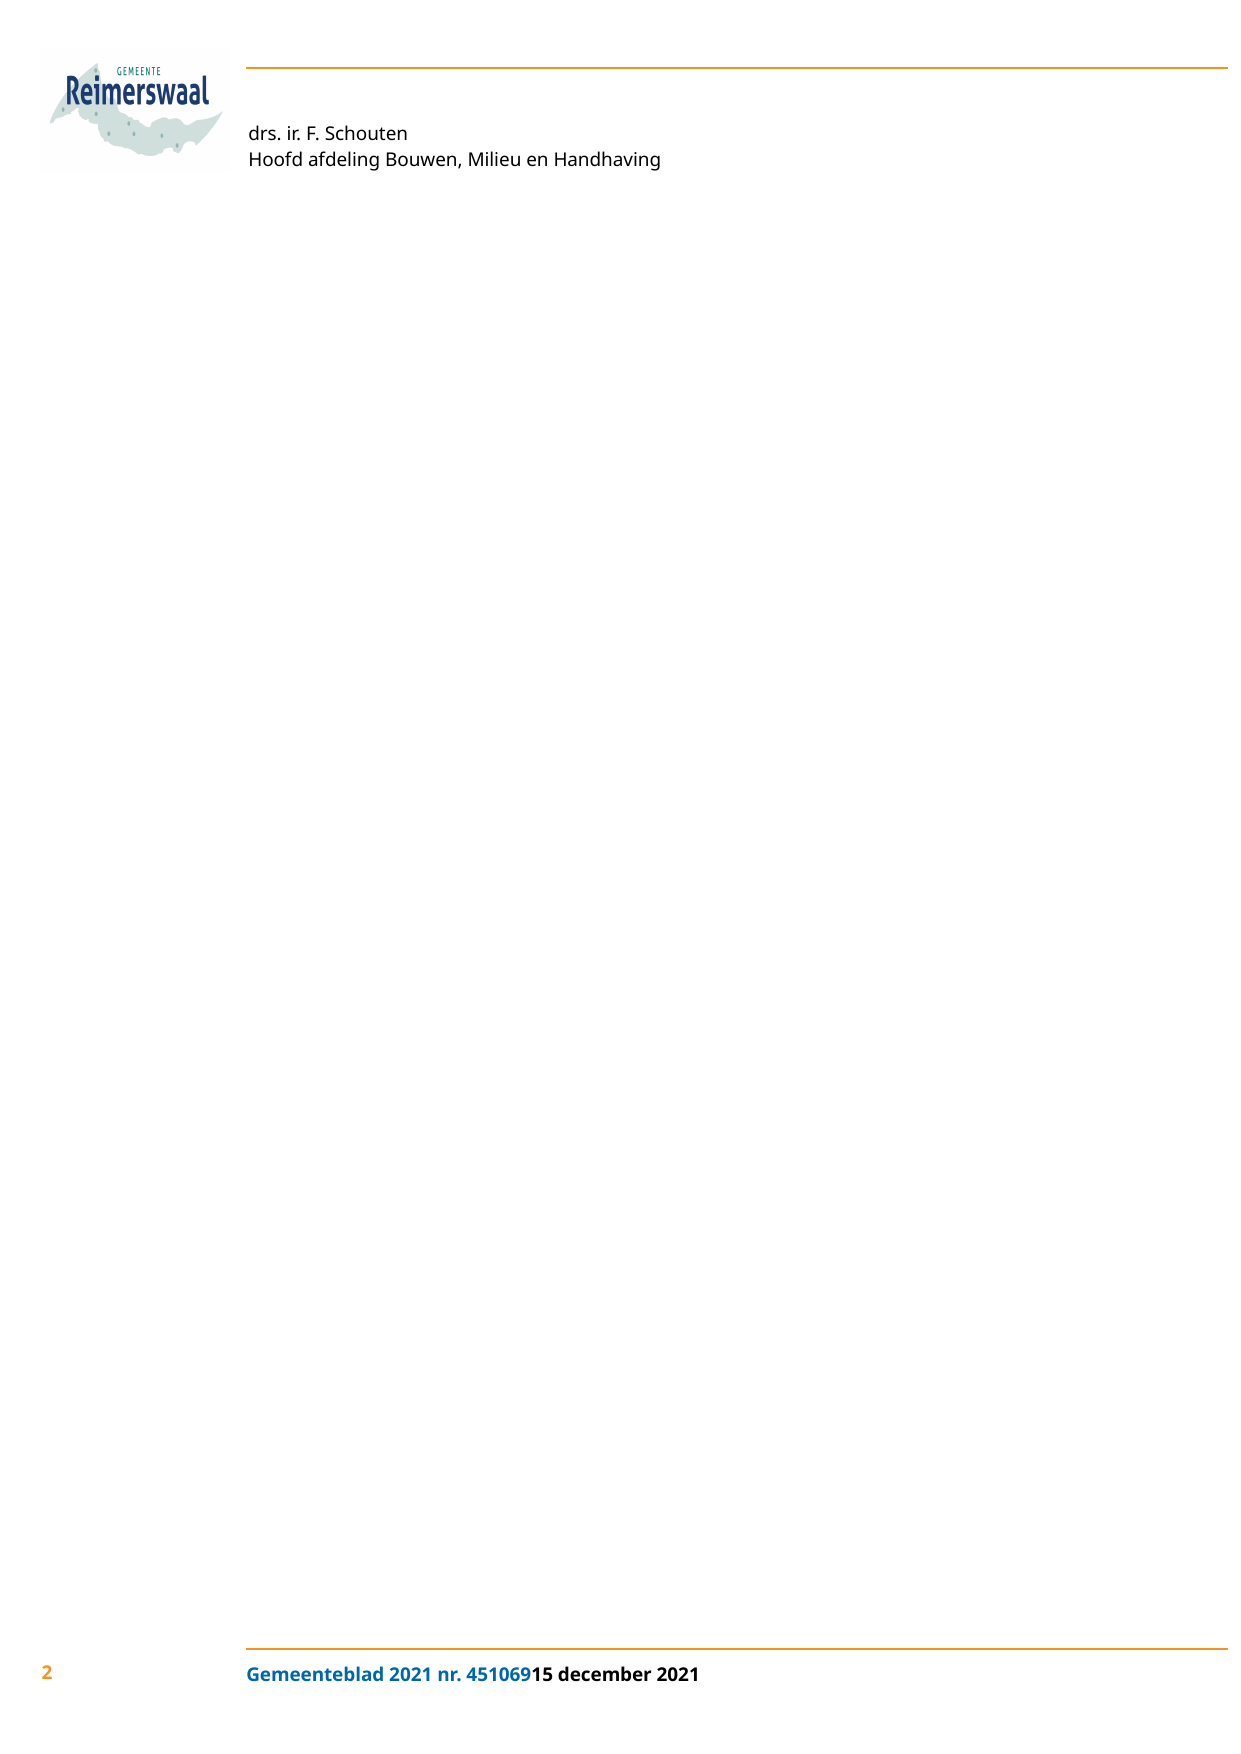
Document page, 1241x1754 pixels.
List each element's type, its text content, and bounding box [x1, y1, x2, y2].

text Hoofd afdeling Bouwen, Milieu en Handhaving [248, 146, 1152, 172]
text drs. ir. F. Schouten [248, 121, 1152, 146]
picture [41, 47, 231, 172]
